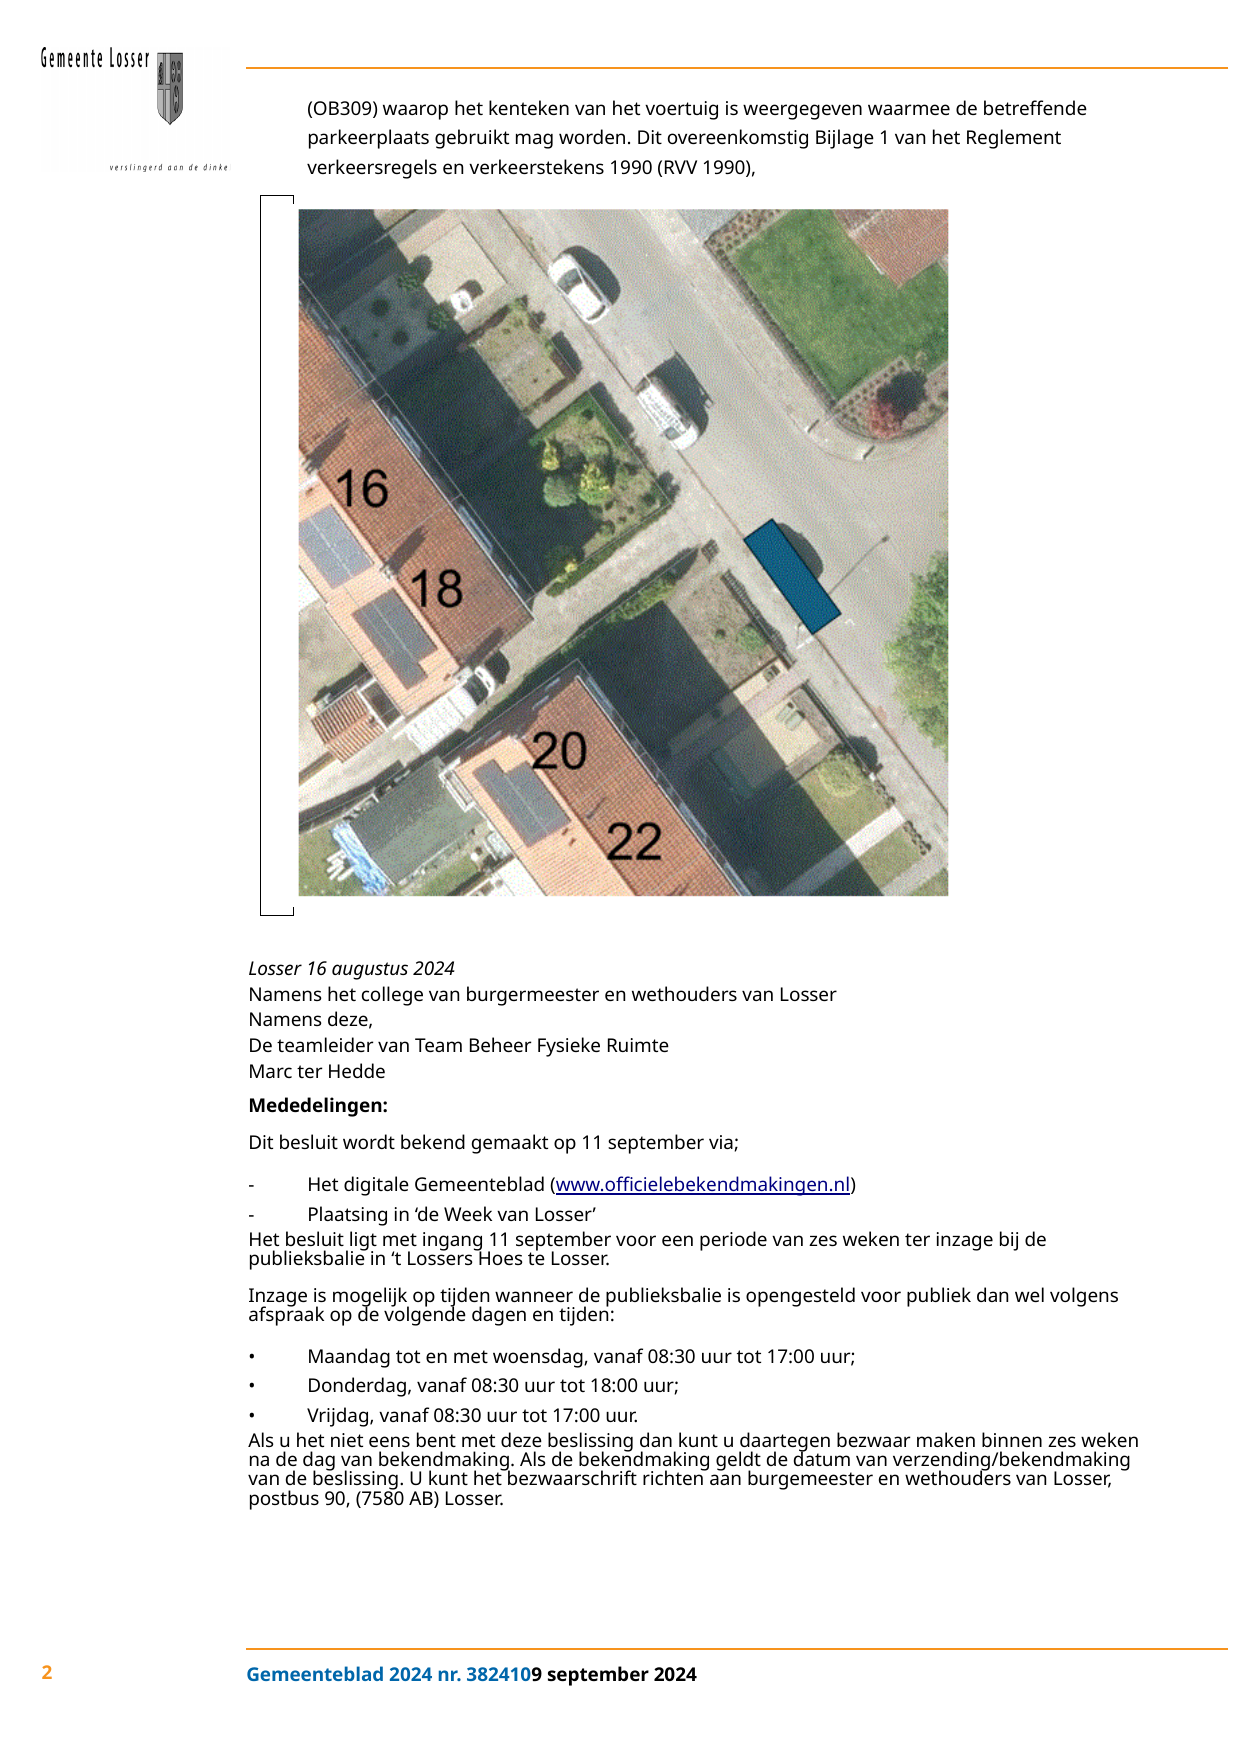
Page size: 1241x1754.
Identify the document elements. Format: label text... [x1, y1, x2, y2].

text Mededelingen: [248, 1097, 1152, 1117]
list Donderdag, vanaf 08:30 uur tot 18:00 uur; [248, 1373, 1152, 1398]
text Namens deze, [248, 1007, 1152, 1032]
text Marc ter Hedde [248, 1058, 1152, 1084]
text Inzage is mogelijk op tijden wanneer de publieksbalie is opengesteld voor publiek dan wel volgens afspraak op de volgende dagen en tijden: [248, 1287, 1152, 1325]
text Als u het niet eens bent met deze beslissing dan kunt u daartegen bezwaar maken binnen zes weken na de dag van bekendmaking. Als de bekendmaking geldt de datum van verzending/bekendmaking van de beslissing. U kunt het bezwaarschrift richten aan burgemeester en wethouders van Losser, postbus 90, (7580 AB) Losser. [248, 1432, 1152, 1509]
list Het digitale Gemeenteblad (www.officielebekendmakingen.nl) [248, 1171, 1152, 1197]
list Vrijdag, vanaf 08:30 uur tot 17:00 uur. [248, 1402, 1152, 1428]
text De teamleider van Team Beheer Fysieke Ruimte [248, 1032, 1152, 1058]
text Het besluit ligt met ingang 11 september voor een periode van zes weken ter inzage bij de publieksbalie in ‘t Lossers Hoes te Losser. [248, 1231, 1152, 1269]
picture [41, 47, 231, 172]
list Maandag tot en met woensdag, vanaf 08:30 uur tot 17:00 uur; [248, 1343, 1152, 1369]
text Dit besluit wordt bekend gemaakt op 11 september via; [248, 1134, 1152, 1154]
picture [268, 204, 978, 907]
text Losser 16 augustus 2024 [248, 955, 1152, 981]
list (OB309) waarop het kenteken van het voertuig is weergegeven waarmee de betreffende parkeerplaats gebruikt mag worden. Dit overeenkomstig Bijlage 1 van het Reglement verkeersregels en verkeerstekens 1990 (RVV 1990), [248, 95, 1152, 180]
list Plaatsing in ‘de Week van Losser’ [248, 1201, 1152, 1227]
text Namens het college van burgermeester en wethouders van Losser [248, 981, 1152, 1007]
